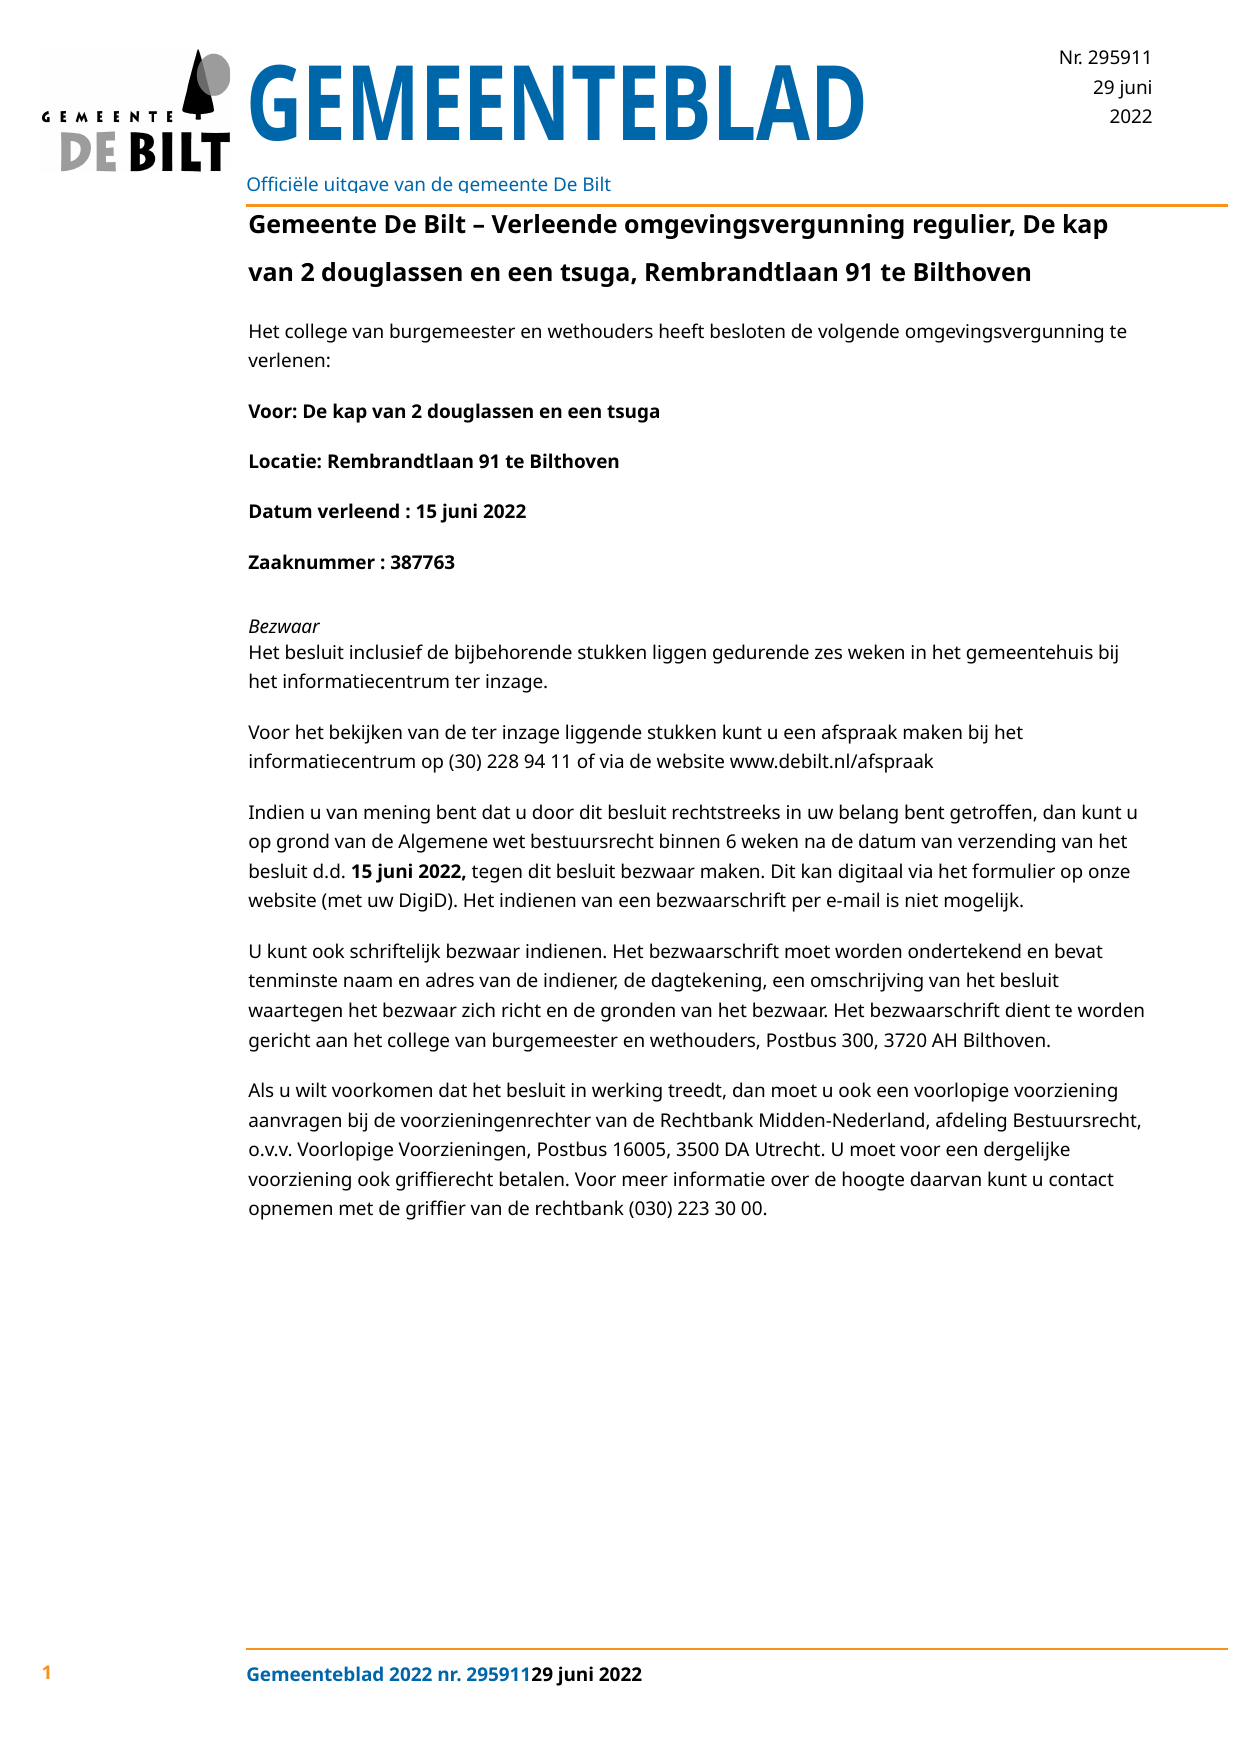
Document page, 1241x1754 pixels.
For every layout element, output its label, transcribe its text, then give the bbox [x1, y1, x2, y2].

text Als u wilt voorkomen dat het besluit in werking treedt, dan moet u ook een voorlopige voorziening aanvragen bij de voorzieningenrechter van de Rechtbank Midden-Nederland, afdeling Bestuursrecht, o.v.v. Voorlopige Voorzieningen, Postbus 16005, 3500 DA Utrecht. U moet voor een dergelijke voorziening ook griffierecht betalen. Voor meer informatie over de hoogte daarvan kunt u contact opnemen met de griffier van de rechtbank (030) 223 30 00. [248, 1077, 1152, 1221]
text Gemeente De Bilt – Verleende omgevingsvergunning regulier, De kap van 2 douglassen en een tsuga, Rembrandtlaan 91 te Bilthoven [248, 207, 1152, 288]
text Voor: De kap van 2 douglassen en een tsuga [248, 398, 1152, 424]
text Indien u van mening bent dat u door dit besluit rechtstreeks in uw belang bent getroffen, dan kunt u op grond van de Algemene wet bestuursrecht binnen 6 weken na de datum van verzending van het besluit d.d. 15 juni 2022, tegen dit besluit bezwaar maken. Dit kan digitaal via het formulier op onze website (met uw DigiD). Het indienen van een bezwaarschrift per e-mail is niet mogelijk. [248, 799, 1152, 913]
text Zaaknummer : 387763 [248, 549, 1152, 575]
text Het college van burgemeester en wethouders heeft besloten de volgende omgevingsvergunning te verlenen: [248, 318, 1152, 373]
text U kunt ook schriftelijk bezwaar indienen. Het bezwaarschrift moet worden ondertekend en bevat tenminste naam en adres van de indiener, de dagtekening, een omschrijving van het besluit waartegen het bezwaar zich richt en de gronden van het bezwaar. Het bezwaarschrift dient te worden gericht aan het college van burgemeester en wethouders, Postbus 300, 3720 AH Bilthoven. [248, 938, 1152, 1052]
picture [41, 47, 231, 172]
text Locatie: Rembrandtlaan 91 te Bilthoven [248, 448, 1152, 474]
text Bezwaar [248, 613, 1152, 639]
text Datum verleend : 15 juni 2022 [248, 499, 1152, 524]
text Voor het bekijken van de ter inzage liggende stukken kunt u een afspraak maken bij het informatiecentrum op (30) 228 94 11 of via de website www.debilt.nl/afspraak [248, 719, 1152, 774]
text Het besluit inclusief de bijbehorende stukken liggen gedurende zes weken in het gemeentehuis bij het informatiecentrum ter inzage. [248, 639, 1152, 694]
